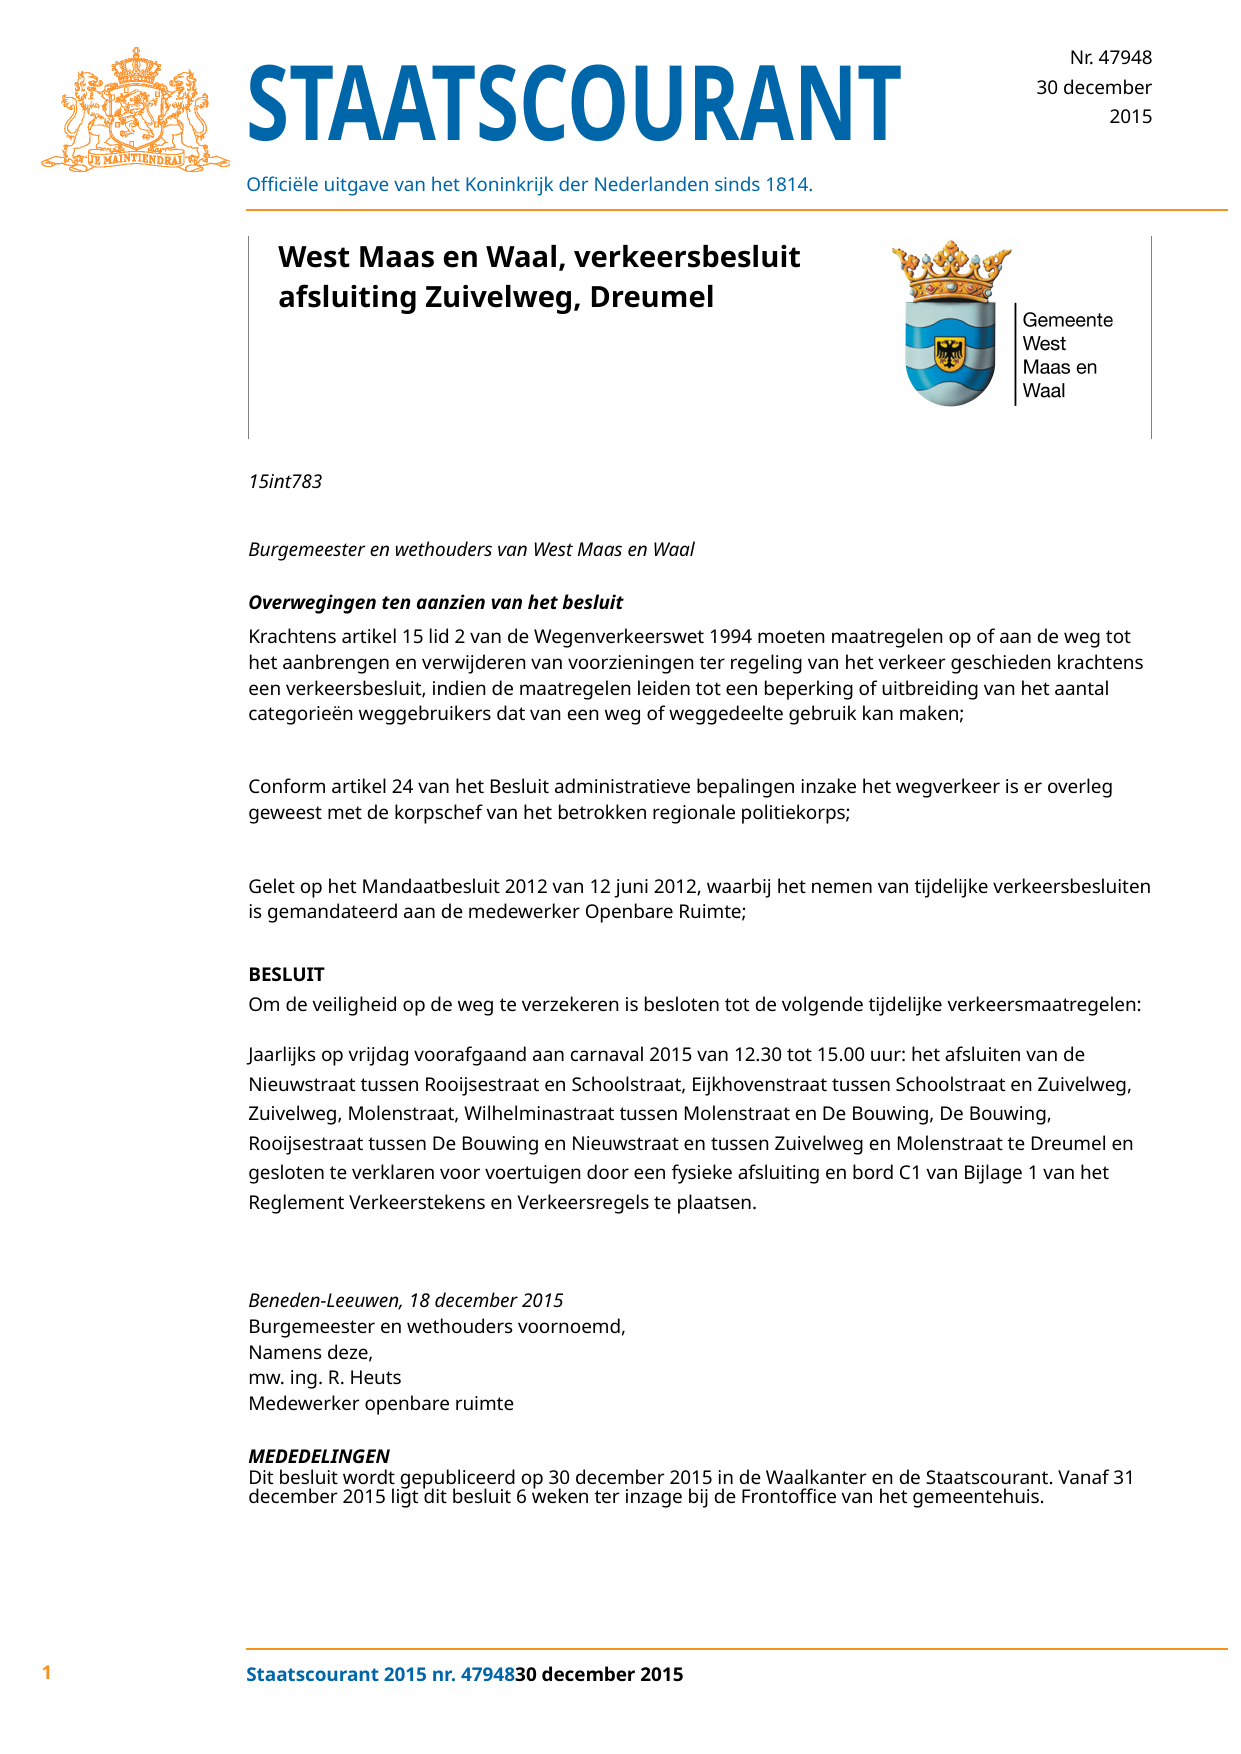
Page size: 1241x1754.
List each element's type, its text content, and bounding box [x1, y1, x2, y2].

text Namens deze, [248, 1339, 1152, 1364]
text Om de veiligheid op de weg te verzekeren is besloten tot de volgende tijdelijke verkeersmaatregelen: [248, 991, 1152, 1017]
text Conform artikel 24 van het Besluit administratieve bepalingen inzake het wegverkeer is er overleg geweest met de korpschef van het betrokken regionale politiekorps; [248, 774, 1152, 825]
picture [41, 47, 231, 172]
text BESLUIT [248, 961, 1152, 987]
text Gelet op het Mandaatbesluit 2012 van 12 juni 2012, waarbij het nemen van tijdelijke verkeersbesluiten is gemandateerd aan de medewerker Openbare Ruimte; [248, 873, 1152, 924]
table_header West Maas en Waal, verkeersbesluit afsluiting Zuivelweg, Dreumel [249, 236, 850, 439]
text MEDEDELINGEN [248, 1443, 1152, 1469]
table_header [850, 236, 888, 413]
text Jaarlijks op vrijdag voorafgaand aan carnaval 2015 van 12.30 tot 15.00 uur: het afsluiten van de Nieuwstraat tussen Rooijsestraat en Schoolstraat, Eijkhovenstraat tussen Schoolstraat en Zuivelweg, Zuivelweg, Molenstraat, Wilhelminastraat tussen Molenstraat en De Bouwing, De Bouwing, Rooijsestraat tussen De Bouwing en Nieuwstraat en tussen Zuivelweg en Molenstraat te Dreumel en gesloten te verklaren voor voertuigen door een fysieke afsluiting en bord C1 van Bijlage 1 van het Reglement Verkeerstekens en Verkeersregels te plaatsen. [248, 1041, 1152, 1215]
text Krachtens artikel 15 lid 2 van de Wegenverkeerswet 1994 moeten maatregelen op of aan de weg tot het aanbrengen en verwijderen van voorzieningen ter regeling van het verkeer geschieden krachtens een verkeersbesluit, indien de maatregelen leiden tot een beperking of uitbreiding van het aantal categorieën weggebruikers dat van een weg of weggedeelte gebruik kan maken; [248, 623, 1152, 726]
table_header [1113, 236, 1151, 413]
text Overwegingen ten aanzien van het besluit [248, 589, 1152, 615]
text Burgemeester en wethouders van West Maas en Waal [248, 536, 1152, 562]
picture [888, 236, 1113, 414]
text Burgemeester en wethouders voornoemd, [248, 1313, 1152, 1339]
text Beneden-Leeuwen, 18 december 2015 [248, 1287, 1152, 1313]
text mw. ing. R. Heuts [248, 1364, 1152, 1390]
text 15int783 [248, 469, 1152, 494]
text Medewerker openbare ruimte [248, 1390, 1152, 1416]
table_header [850, 414, 1151, 439]
text Dit besluit wordt gepubliceerd op 30 december 2015 in de Waalkanter en de Staatscourant. Vanaf 31 december 2015 ligt dit besluit 6 weken ter inzage bij de Frontoffice van het gemeentehuis. [248, 1469, 1152, 1507]
